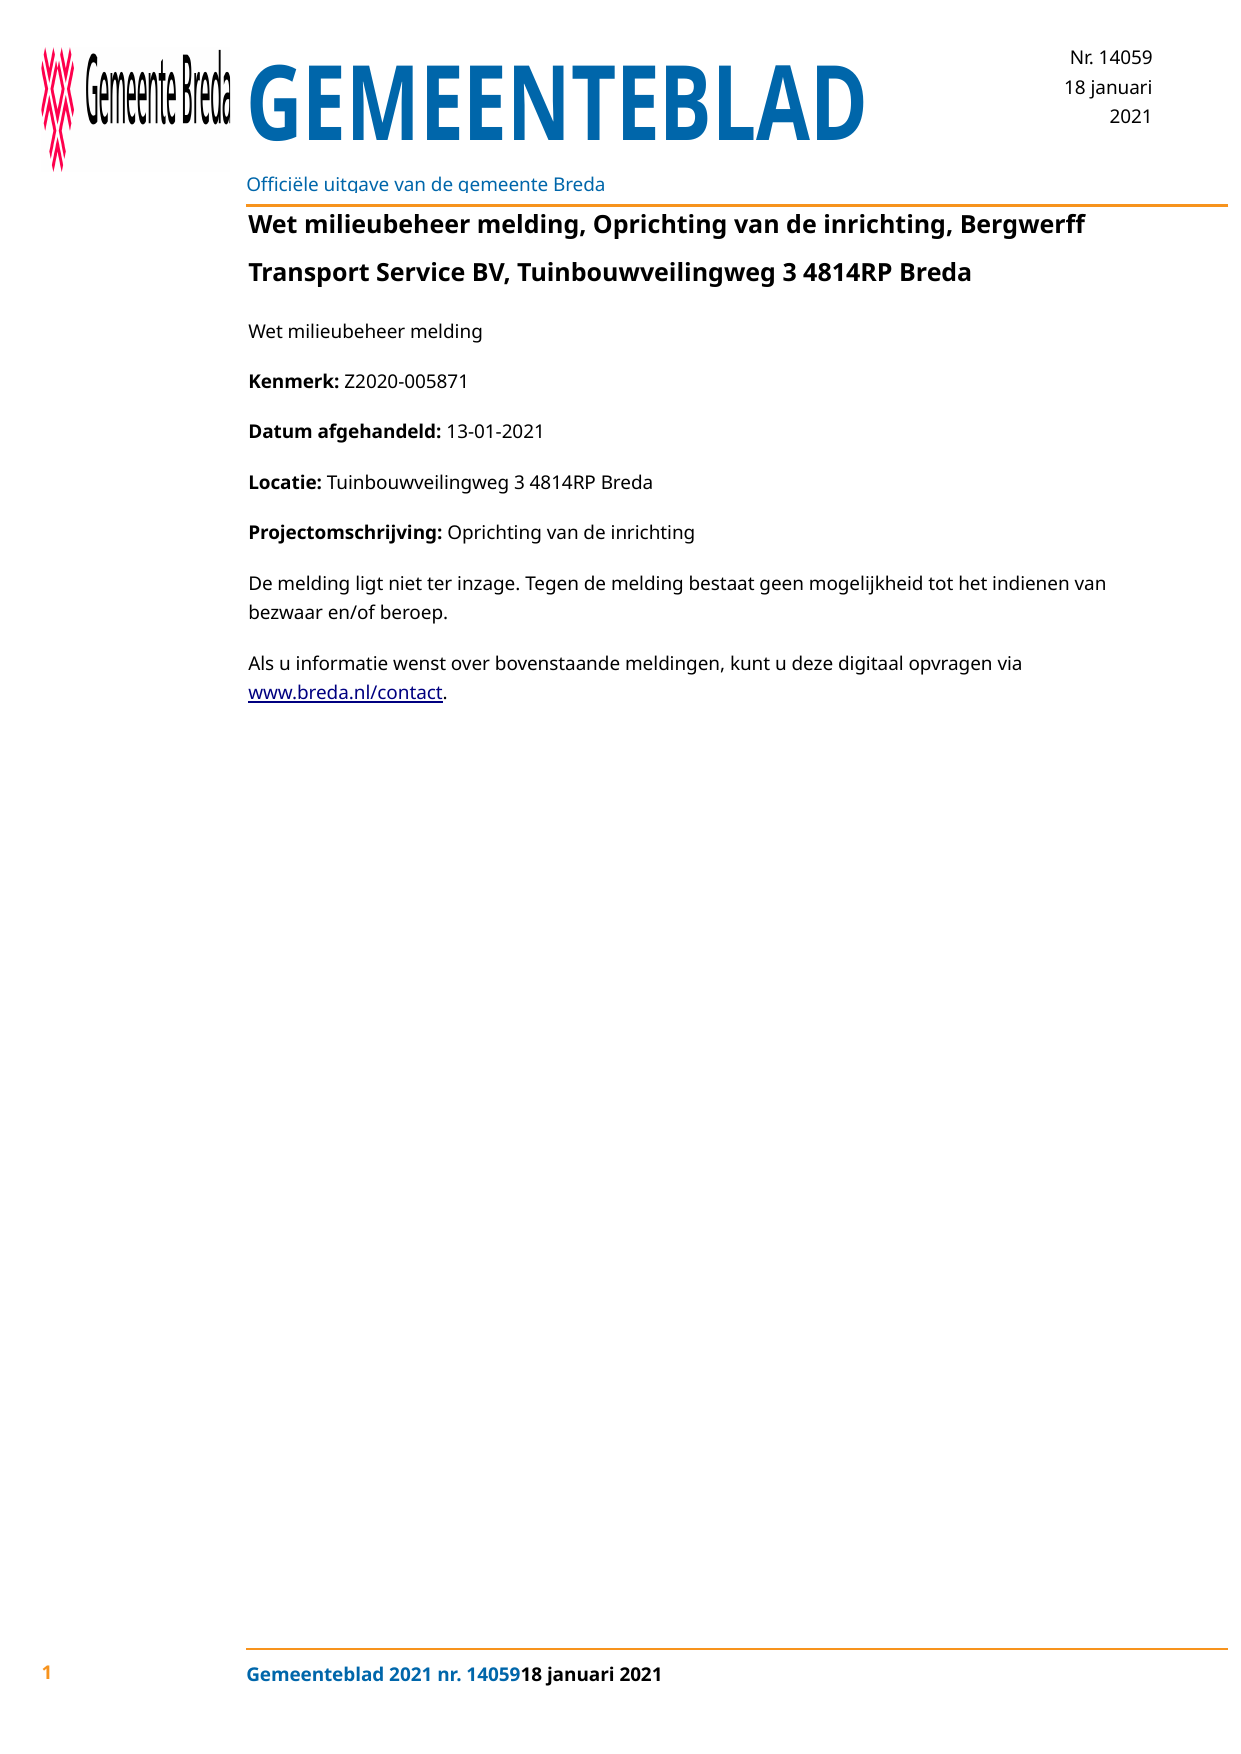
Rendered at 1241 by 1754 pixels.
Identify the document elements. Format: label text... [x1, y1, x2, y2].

picture [41, 47, 231, 172]
text Wet milieubeheer melding [248, 318, 1152, 344]
text Wet milieubeheer melding, Oprichting van de inrichting, Bergwerff Transport Service BV, Tuinbouwveilingweg 3 4814RP Breda [248, 207, 1152, 288]
text Datum afgehandeld: 13-01-2021 [248, 419, 1152, 444]
text Als u informatie wenst over bovenstaande meldingen, kunt u deze digitaal opvragen via www.breda.nl/contact. [248, 650, 1152, 705]
text Projectomschrijving: Oprichting van de inrichting [248, 519, 1152, 545]
text De melding ligt niet ter inzage. Tegen de melding bestaat geen mogelijkheid tot het indienen van bezwaar en/of beroep. [248, 570, 1152, 625]
text Kenmerk: Z2020-005871 [248, 368, 1152, 394]
text Locatie: Tuinbouwveilingweg 3 4814RP Breda [248, 469, 1152, 495]
